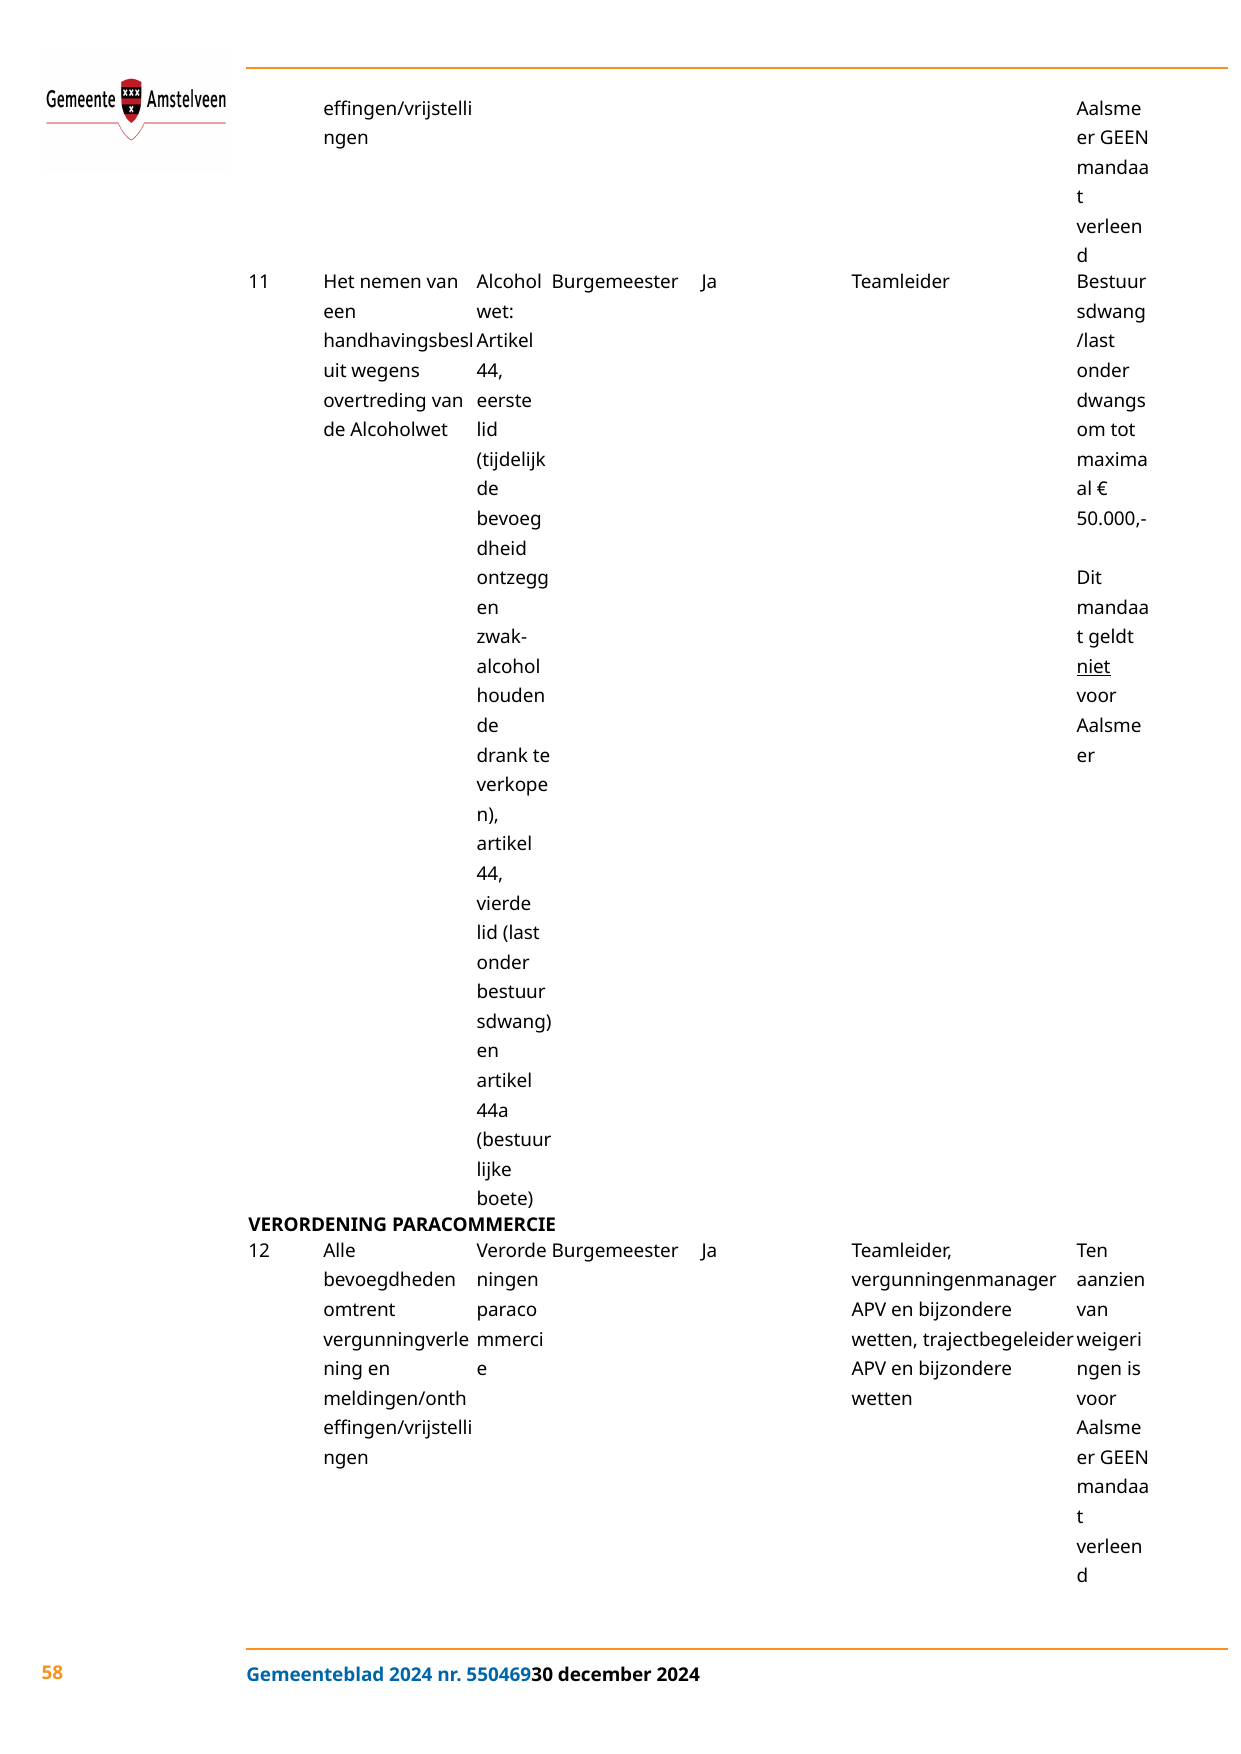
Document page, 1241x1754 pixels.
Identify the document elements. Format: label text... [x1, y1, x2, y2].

table_cell [248, 95, 323, 268]
table_cell Alle bevoegdheden omtrent vergunningverlening en meldingen/ontheffingen/vrijstellingen [323, 1237, 476, 1588]
table_cell [701, 95, 851, 268]
table_cell effingen/vrijstellingen [323, 95, 476, 268]
table_cell Ten aanzien van weigeringen is voor Aalsmeer GEEN mandaat verleend [1076, 1237, 1152, 1588]
table_cell [476, 95, 551, 268]
table_cell Alcoholwet: Artikel 44, eerste lid (tijdelijk de bevoegdheid ontzeggen zwak-alcoholhoudende drank te verkopen), artikel 44, vierde lid (last onder bestuursdwang) en artikel 44a (bestuurlijke boete) [476, 269, 551, 1211]
table_cell 11 [248, 269, 323, 1211]
table_cell Bestuursdwang/last onder dwangsom tot maximaal € 50.000,- Dit mandaat geldt niet voor Aalsmeer [1076, 269, 1152, 1211]
table_cell Ja [701, 269, 851, 1211]
table_cell [851, 95, 1076, 268]
table_cell Burgemeester [551, 1237, 701, 1588]
table_cell Aalsmeer GEEN mandaat verleend [1076, 95, 1152, 268]
table_cell Het nemen van een handhavingsbesluit wegens overtreding van de Alcoholwet [323, 269, 476, 1211]
table_cell Teamleider [851, 269, 1076, 1211]
table_cell Verordeningen paracommercie [476, 1237, 551, 1588]
table_cell Burgemeester [551, 269, 701, 1211]
table_cell [551, 95, 701, 268]
table_cell 12 [248, 1237, 323, 1588]
table_cell Teamleider, vergunningenmanager APV en bijzondere wetten, trajectbegeleider APV en bijzondere wetten [851, 1237, 1076, 1588]
table_cell Ja [701, 1237, 851, 1588]
table_cell VERORDENING PARACOMMERCIE [248, 1211, 1152, 1237]
picture [41, 47, 231, 172]
